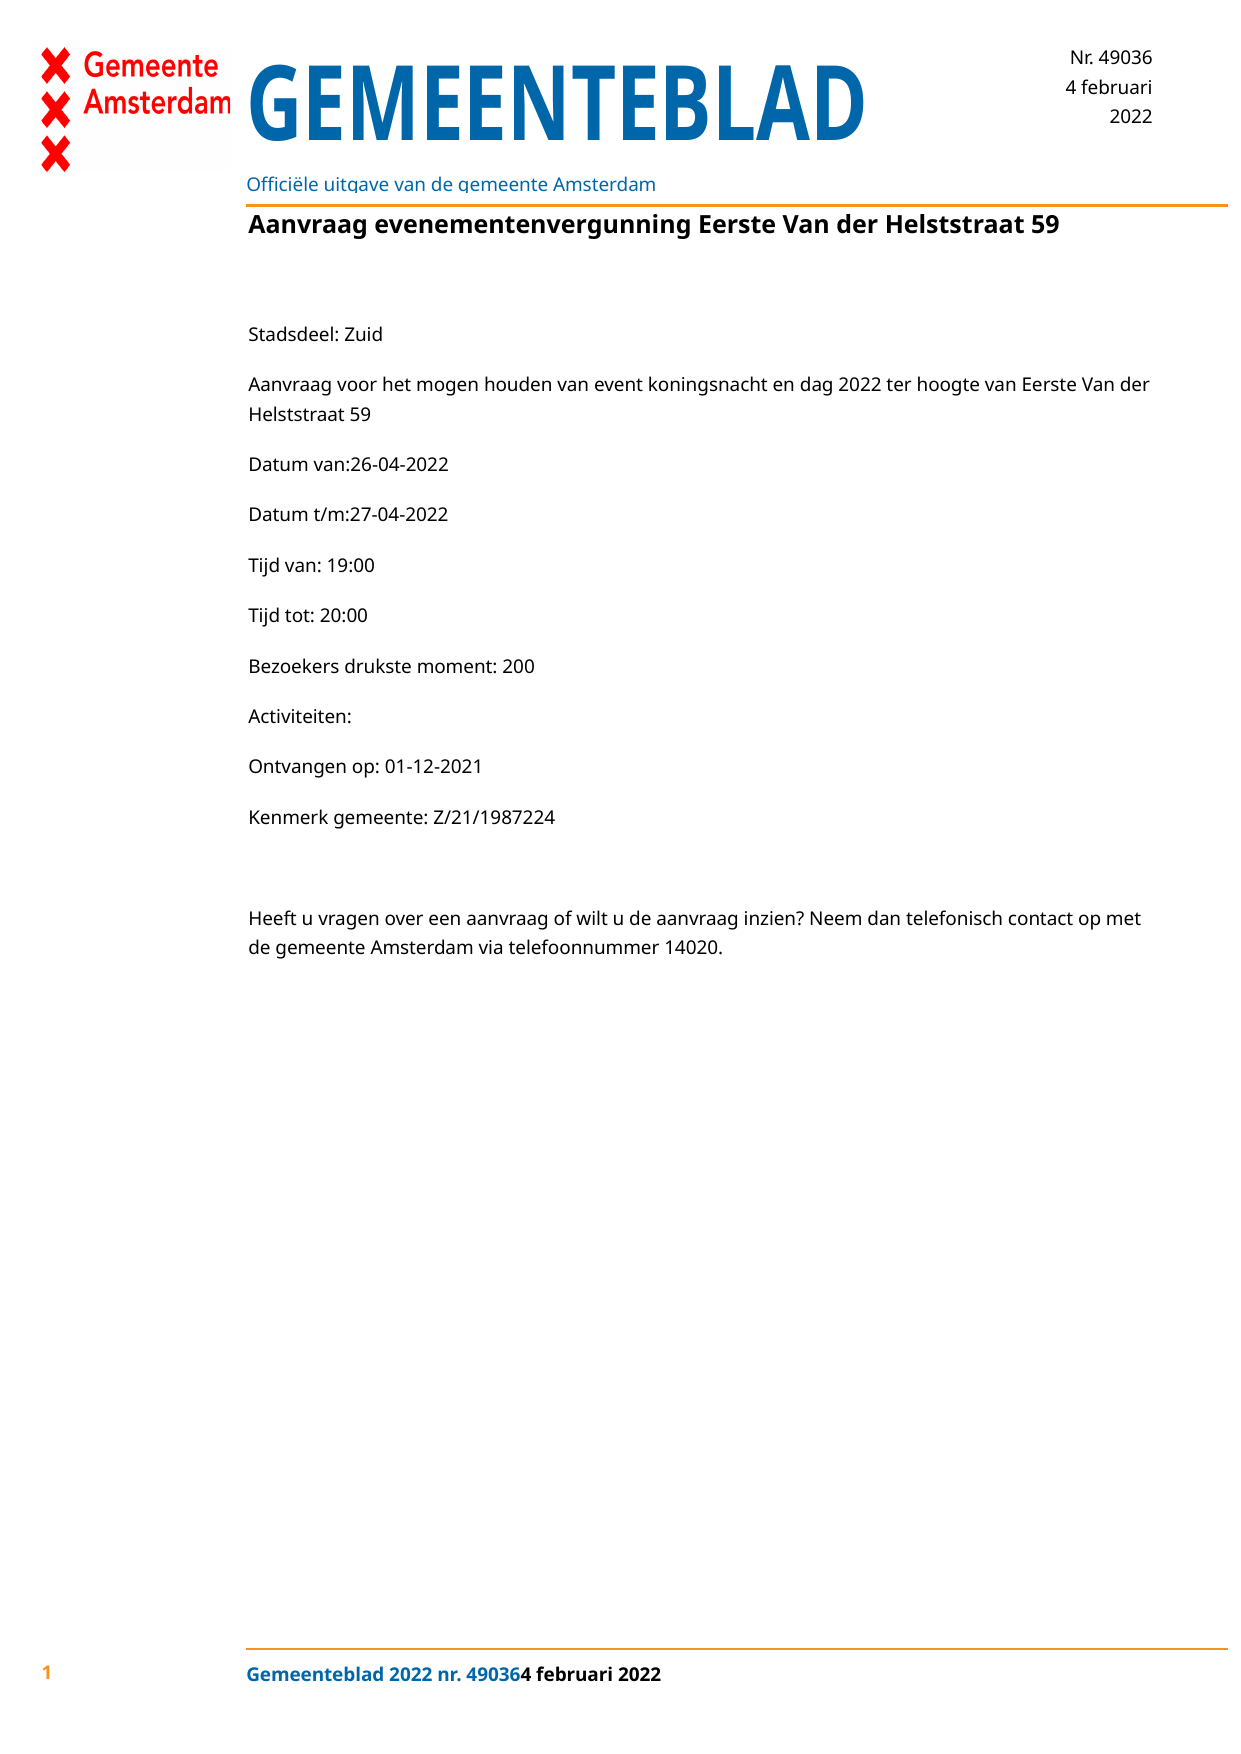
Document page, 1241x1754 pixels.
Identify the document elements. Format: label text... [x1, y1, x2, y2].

text Heeft u vragen over een aanvraag of wilt u de aanvraag inzien? Neem dan telefonisch contact op met de gemeente Amsterdam via telefoonnummer 14020. [248, 905, 1152, 960]
text Activiteiten: [248, 703, 1152, 729]
text Stadsdeel: Zuid [248, 321, 1152, 346]
text Ontvangen op: 01-12-2021 [248, 754, 1152, 779]
text Datum t/m:27-04-2022 [248, 502, 1152, 527]
text Tijd tot: 20:00 [248, 602, 1152, 628]
text Aanvraag evenementenvergunning Eerste Van der Helststraat 59 [248, 207, 1152, 241]
text Kenmerk gemeente: Z/21/1987224 [248, 804, 1152, 830]
text Aanvraag voor het mogen houden van event koningsnacht en dag 2022 ter hoogte van Eerste Van der Helststraat 59 [248, 371, 1152, 426]
text Tijd van: 19:00 [248, 552, 1152, 578]
text Datum van:26-04-2022 [248, 451, 1152, 477]
picture [41, 47, 231, 172]
text Bezoekers drukste moment: 200 [248, 653, 1152, 678]
